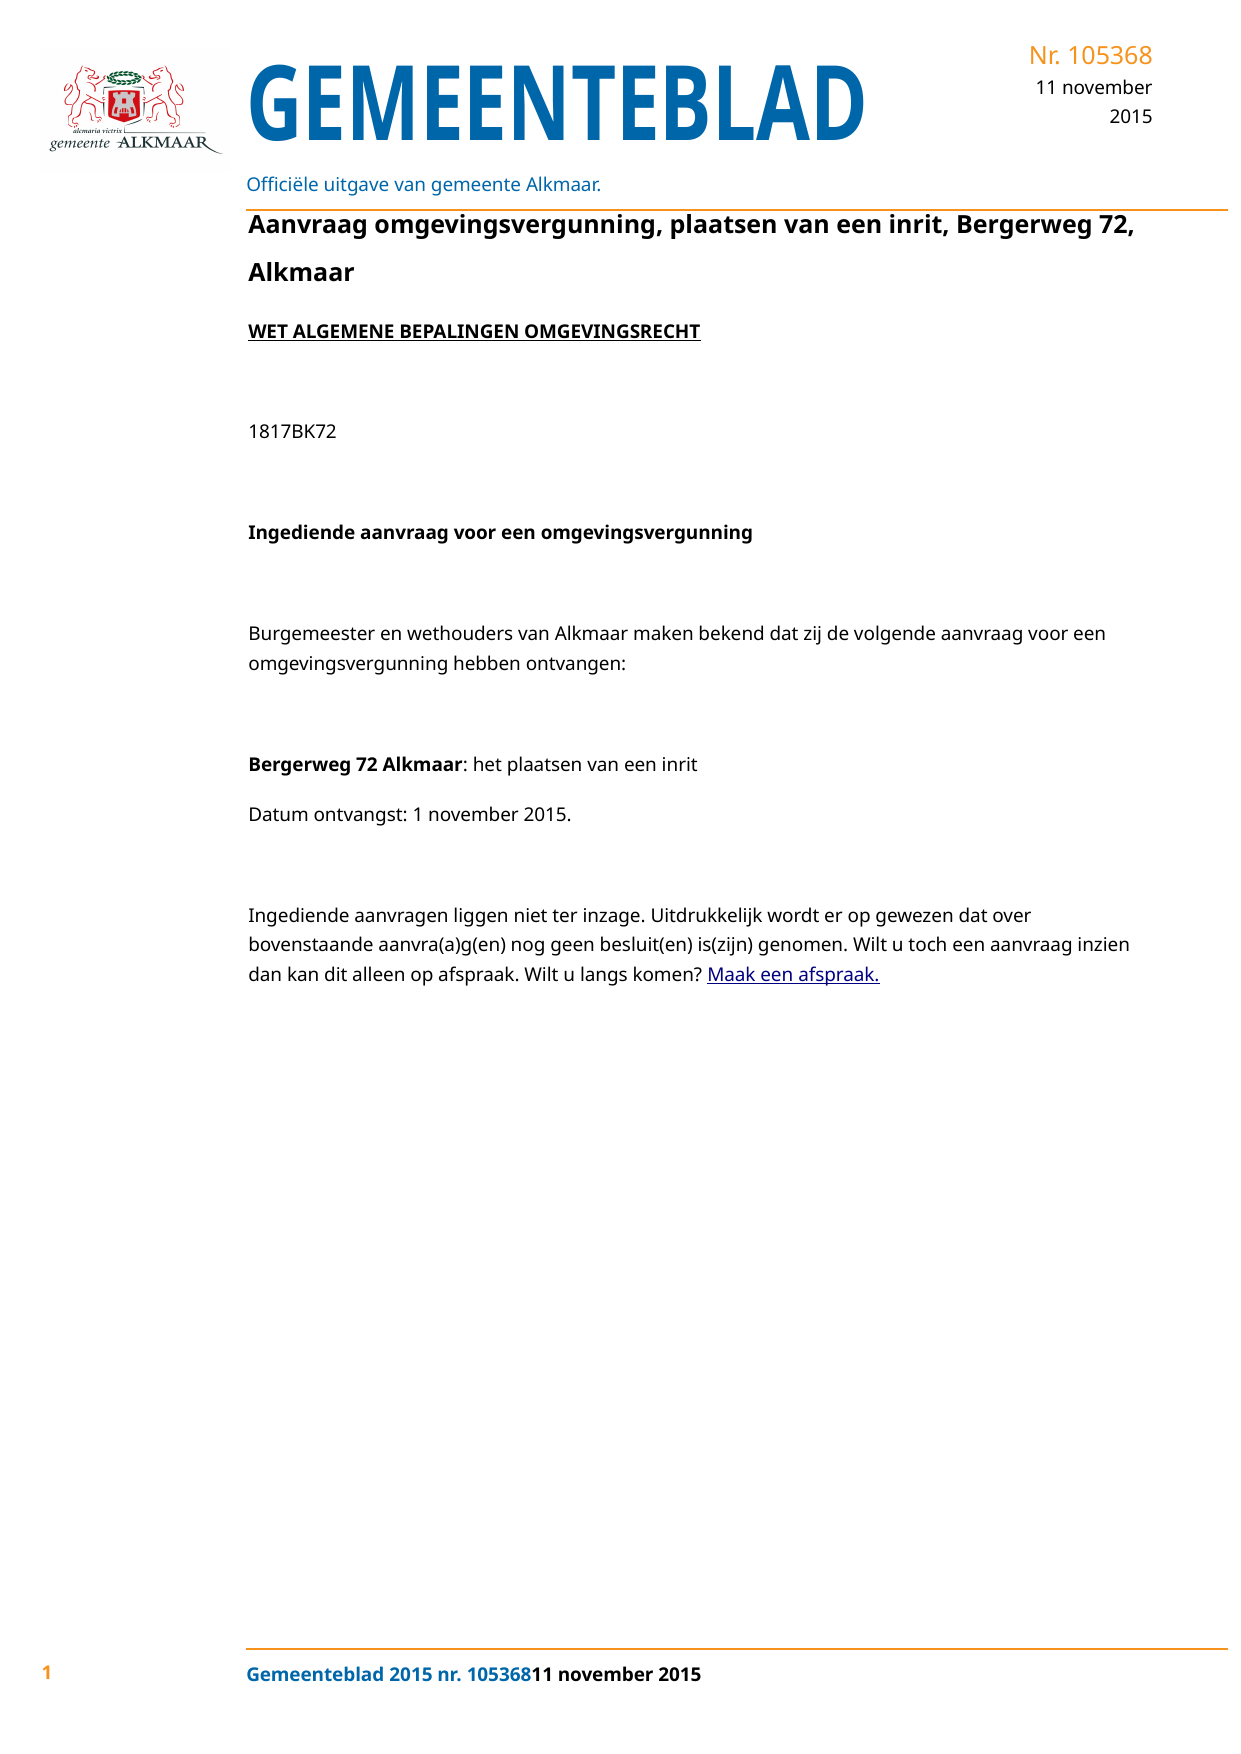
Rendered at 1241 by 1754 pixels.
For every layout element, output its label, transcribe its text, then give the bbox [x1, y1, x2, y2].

picture [41, 47, 231, 172]
text Ingediende aanvragen liggen niet ter inzage. Uitdrukkelijk wordt er op gewezen dat over bovenstaande aanvra(a)g(en) nog geen besluit(en) is(zijn) genomen. Wilt u toch een aanvraag inzien dan kan dit alleen op afspraak. Wilt u langs komen? Maak een afspraak. [248, 902, 1152, 987]
text Burgemeester en wethouders van Alkmaar maken bekend dat zij de volgende aanvraag voor een omgevingsvergunning hebben ontvangen: [248, 620, 1152, 676]
text WET ALGEMENE BEPALINGEN OMGEVINGSRECHT [248, 318, 1152, 344]
text Ingediende aanvraag voor een omgevingsvergunning [248, 519, 1152, 545]
text 1817BK72 [248, 419, 1152, 444]
text Datum ontvangst: 1 november 2015. [248, 801, 1152, 827]
text Bergerweg 72 Alkmaar: het plaatsen van een inrit [248, 751, 1152, 777]
text Aanvraag omgevingsvergunning, plaatsen van een inrit, Bergerweg 72, Alkmaar [248, 211, 1152, 288]
